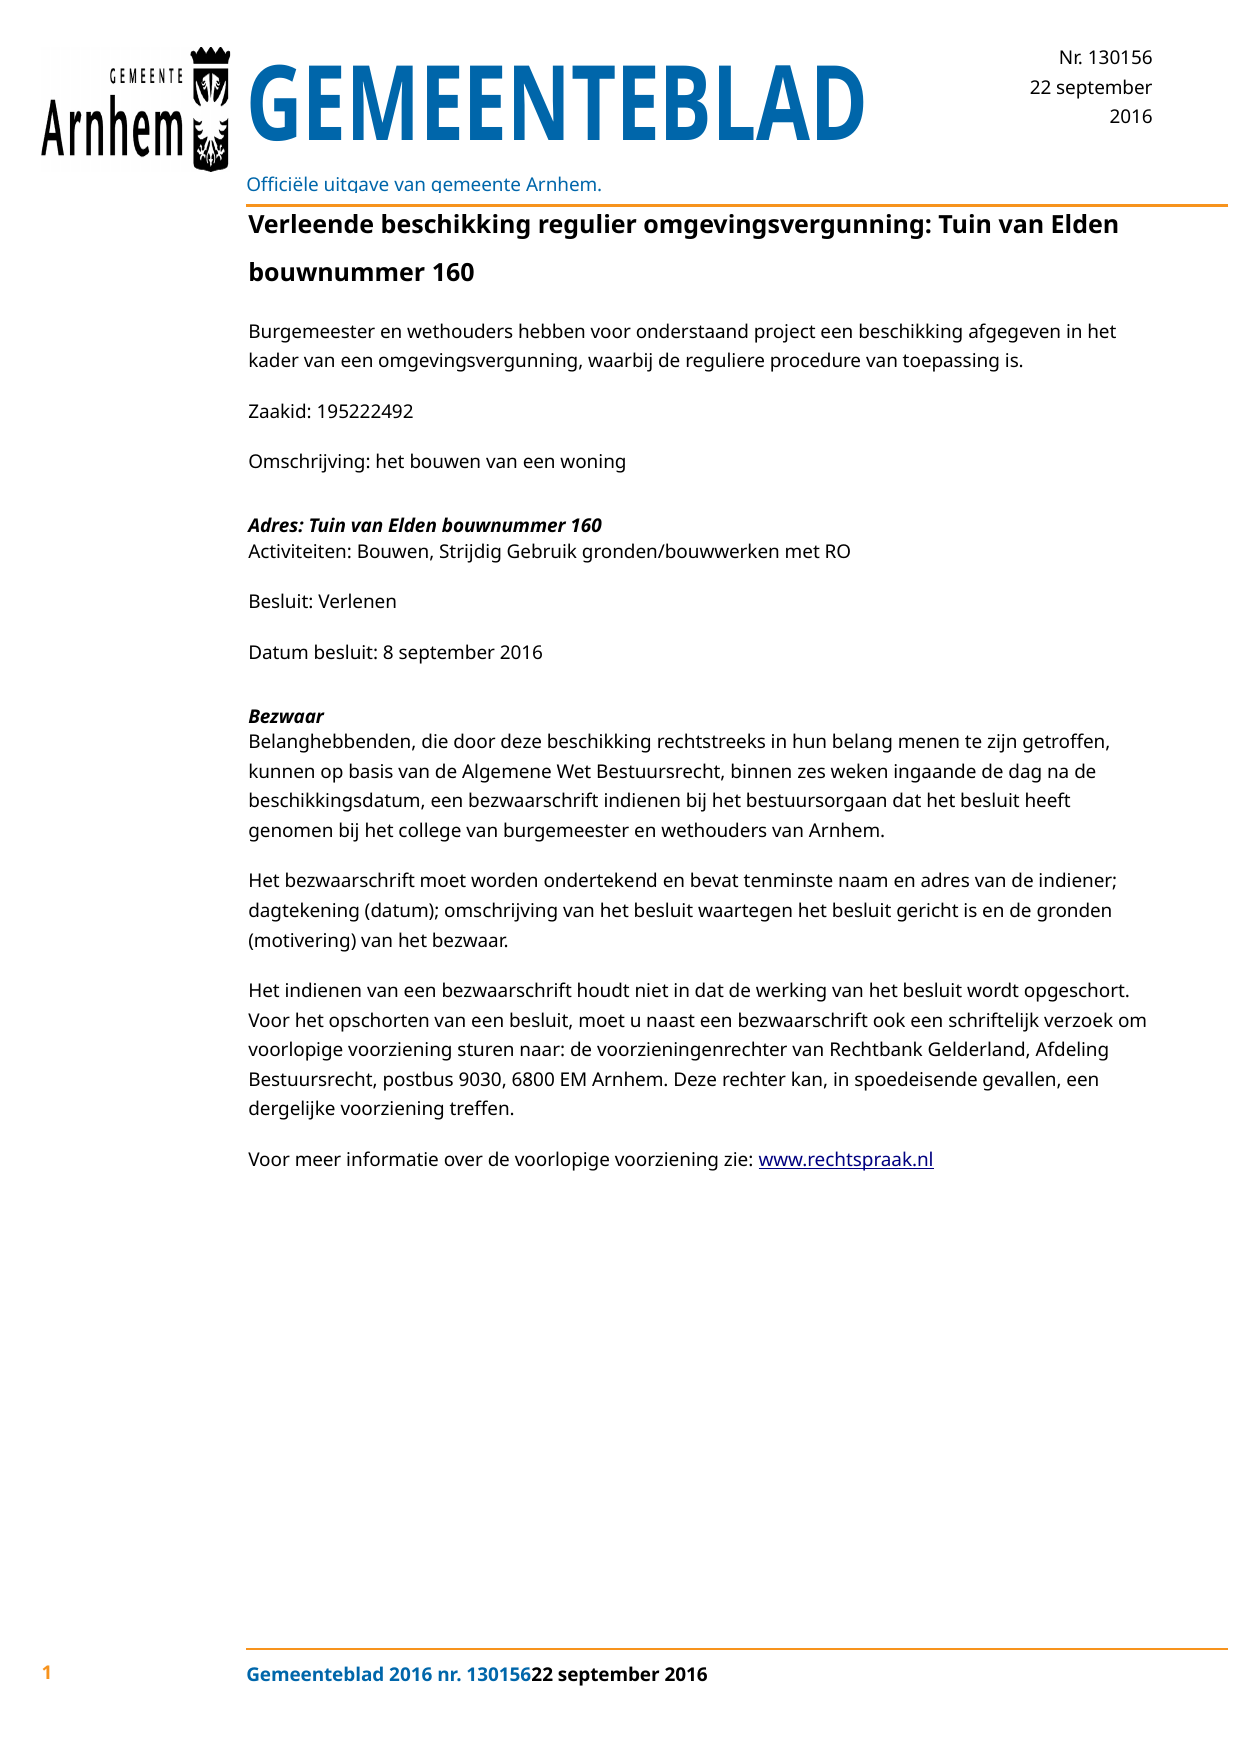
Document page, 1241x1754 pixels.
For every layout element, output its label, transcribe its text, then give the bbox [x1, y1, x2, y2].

text Besluit: Verlenen [248, 588, 1152, 614]
text Omschrijving: het bouwen van een woning [248, 448, 1152, 474]
text Belanghebbenden, die door deze beschikking rechtstreeks in hun belang menen te zijn getroffen, kunnen op basis van de Algemene Wet Bestuursrecht, binnen zes weken ingaande de dag na de beschikkingsdatum, een bezwaarschrift indienen bij het bestuursorgaan dat het besluit heeft genomen bij het college van burgemeester en wethouders van Arnhem. [248, 728, 1152, 843]
text Zaakid: 195222492 [248, 398, 1152, 424]
text Activiteiten: Bouwen, Strijdig Gebruik gronden/bouwwerken met RO [248, 538, 1152, 564]
text Datum besluit: 8 september 2016 [248, 639, 1152, 664]
text Adres: Tuin van Elden bouwnummer 160 [248, 512, 1152, 538]
text Het indienen van een bezwaarschrift houdt niet in dat de werking van het besluit wordt opgeschort. Voor het opschorten van een besluit, moet u naast een bezwaarschrift ook een schriftelijk verzoek om voorlopige voorziening sturen naar: de voorzieningenrechter van Rechtbank Gelderland, Afdeling Bestuursrecht, postbus 9030, 6800 EM Arnhem. Deze rechter kan, in spoedeisende gevallen, een dergelijke voorziening treffen. [248, 977, 1152, 1121]
text Voor meer informatie over de voorlopige voorziening zie: www.rechtspraak.nl [248, 1146, 1152, 1172]
text Het bezwaarschrift moet worden ondertekend en bevat tenminste naam en adres van de indiener; dagtekening (datum); omschrijving van het besluit waartegen het besluit gericht is en de gronden (motivering) van het bezwaar. [248, 868, 1152, 953]
picture [41, 47, 231, 172]
text Burgemeester en wethouders hebben voor onderstaand project een beschikking afgegeven in het kader van een omgevingsvergunning, waarbij de reguliere procedure van toepassing is. [248, 318, 1152, 373]
text Verleende beschikking regulier omgevingsvergunning: Tuin van Elden bouwnummer 160 [248, 207, 1152, 288]
text Bezwaar [248, 703, 1152, 728]
